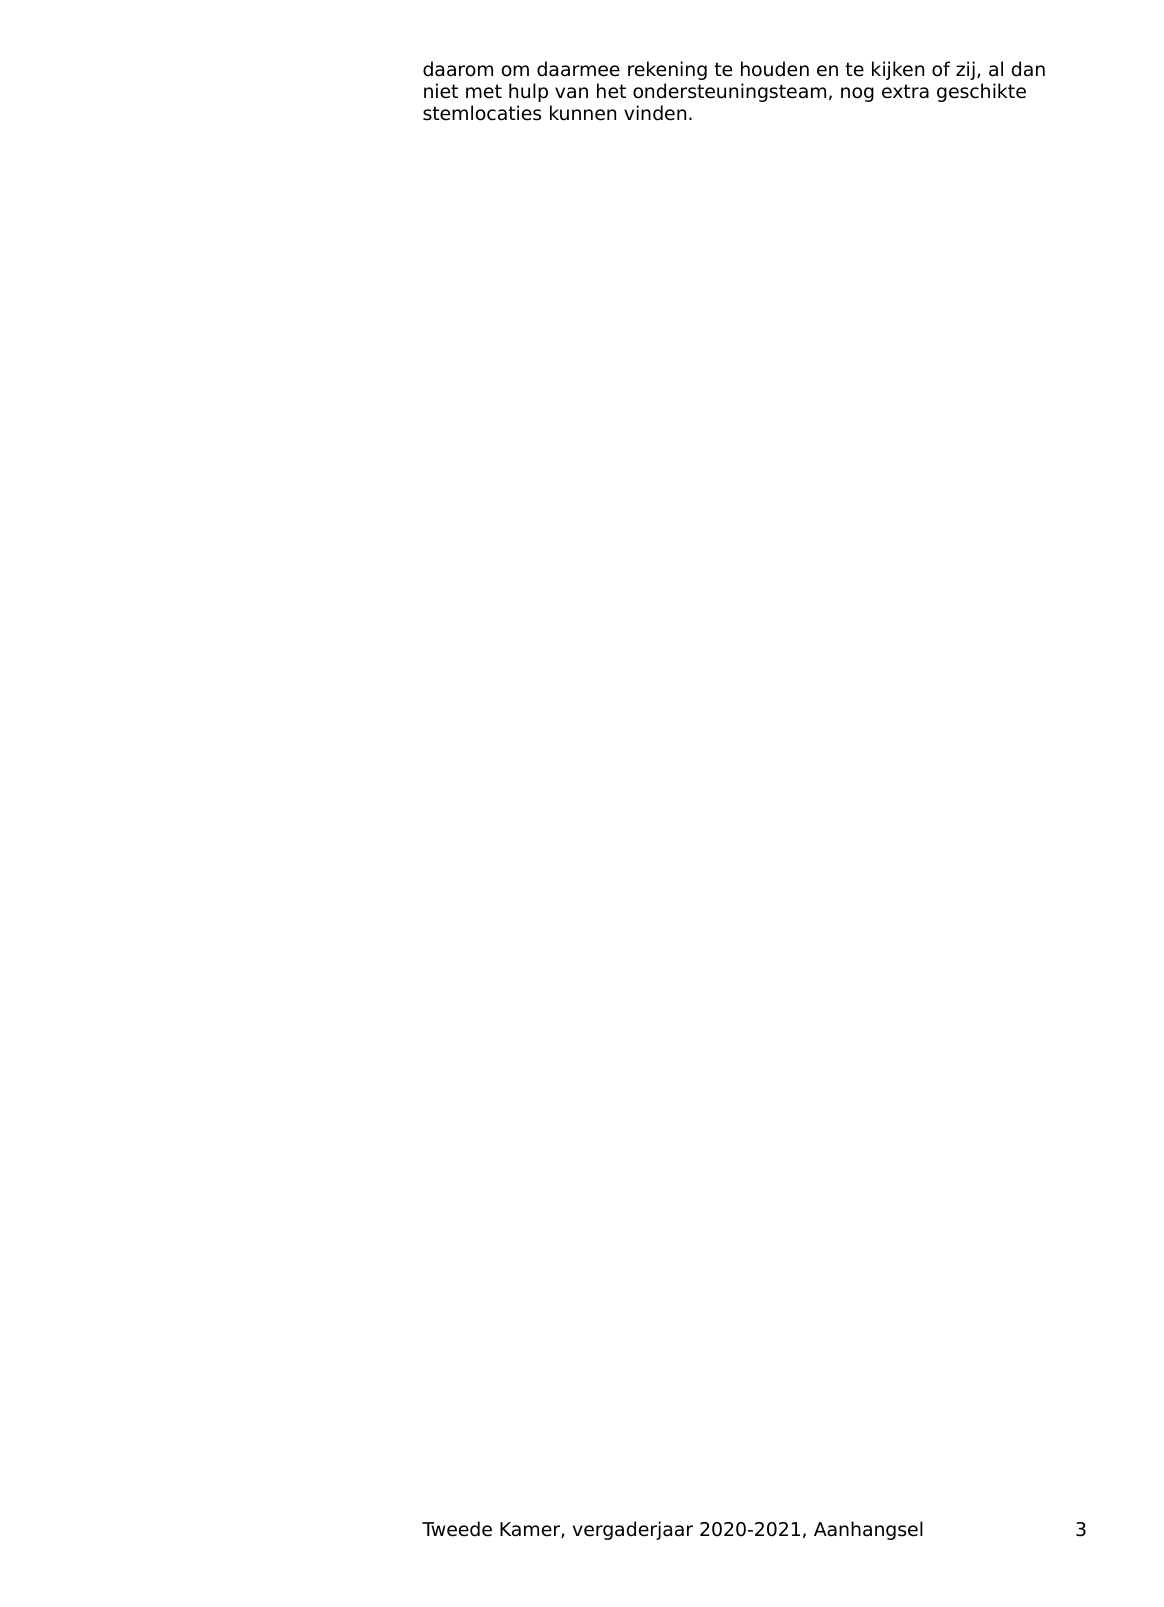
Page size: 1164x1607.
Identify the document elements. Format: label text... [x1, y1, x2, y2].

text daarom om daarmee rekening te houden en te kijken of zij, al dan niet met hulp van het ondersteuningsteam, nog extra geschikte stemlocaties kunnen vinden. [422, 59, 1087, 125]
